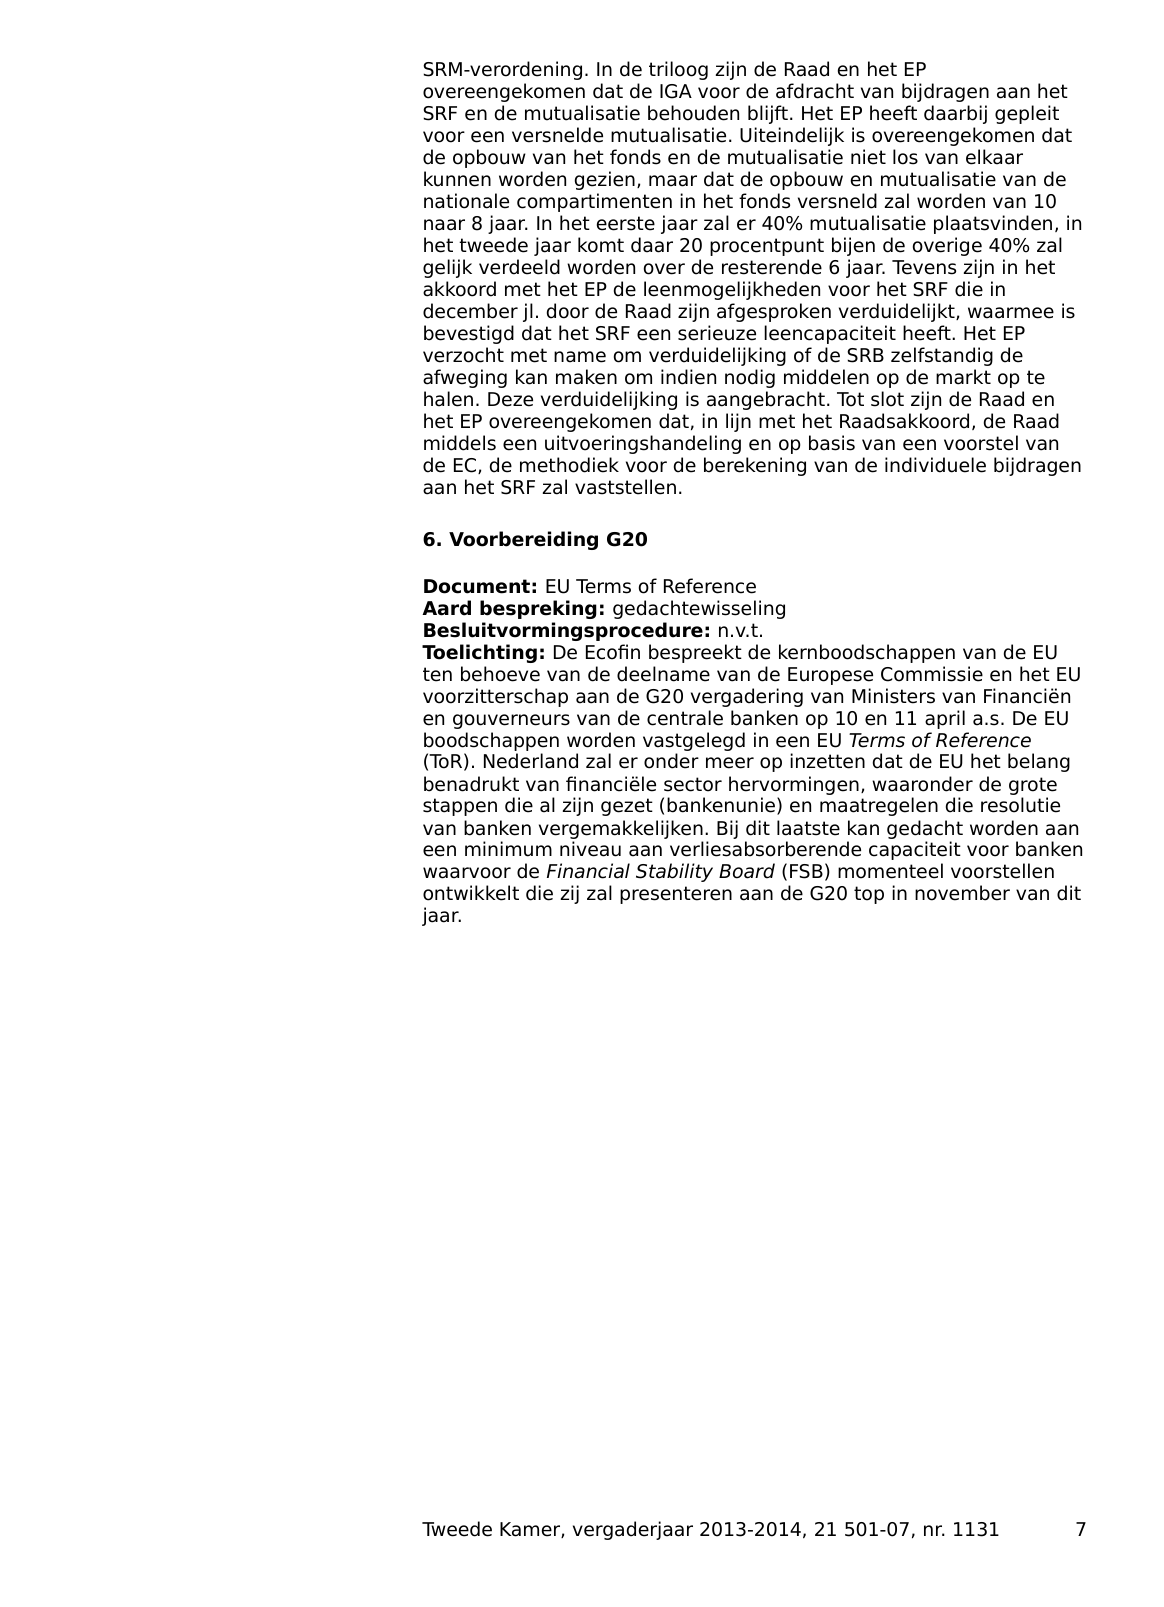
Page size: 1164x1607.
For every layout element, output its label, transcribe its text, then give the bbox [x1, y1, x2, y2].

text Toelichting: De Ecofin bespreekt de kernboodschappen van de EU ten behoeve van de deelname van de Europese Commissie en het EU voorzitterschap aan de G20 vergadering van Ministers van Financiën en gouverneurs van de centrale banken op 10 en 11 april a.s. De EU boodschappen worden vastgelegd in een EU Terms of Reference (ToR). Nederland zal er onder meer op inzetten dat de EU het belang benadrukt van financiële sector hervormingen, waaronder de grote stappen die al zijn gezet (bankenunie) en maatregelen die resolutie van banken vergemakkelijken. Bij dit laatste kan gedacht worden aan een minimum niveau aan verliesabsorberende capaciteit voor banken waarvoor de Financial Stability Board (FSB) momenteel voorstellen ontwikkelt die zij zal presenteren aan de G20 top in november van dit jaar. [422, 642, 1087, 927]
subtitle 6. Voorbereiding G20 [422, 529, 1087, 551]
text SRM-verordening. In de triloog zijn de Raad en het EP overeengekomen dat de IGA voor de afdracht van bijdragen aan het SRF en de mutualisatie behouden blijft. Het EP heeft daarbij gepleit voor een versnelde mutualisatie. Uiteindelijk is overeengekomen dat de opbouw van het fonds en de mutualisatie niet los van elkaar kunnen worden gezien, maar dat de opbouw en mutualisatie van de nationale compartimenten in het fonds versneld zal worden van 10 naar 8 jaar. In het eerste jaar zal er 40% mutualisatie plaatsvinden, in het tweede jaar komt daar 20 procentpunt bijen de overige 40% zal gelijk verdeeld worden over de resterende 6 jaar. Tevens zijn in het akkoord met het EP de leenmogelijkheden voor het SRF die in december jl. door de Raad zijn afgesproken verduidelijkt, waarmee is bevestigd dat het SRF een serieuze leencapaciteit heeft. Het EP verzocht met name om verduidelijking of de SRB zelfstandig de afweging kan maken om indien nodig middelen op de markt op te halen. Deze verduidelijking is aangebracht. Tot slot zijn de Raad en het EP overeengekomen dat, in lijn met het Raadsakkoord, de Raad middels een uitvoeringshandeling en op basis van een voorstel van de EC, de methodiek voor de berekening van de individuele bijdragen aan het SRF zal vaststellen. [422, 59, 1087, 499]
text Aard bespreking: gedachtewisseling [422, 598, 1087, 619]
text Besluitvormingsprocedure: n.v.t. [422, 619, 1087, 642]
text Document: EU Terms of Reference [422, 576, 1087, 598]
